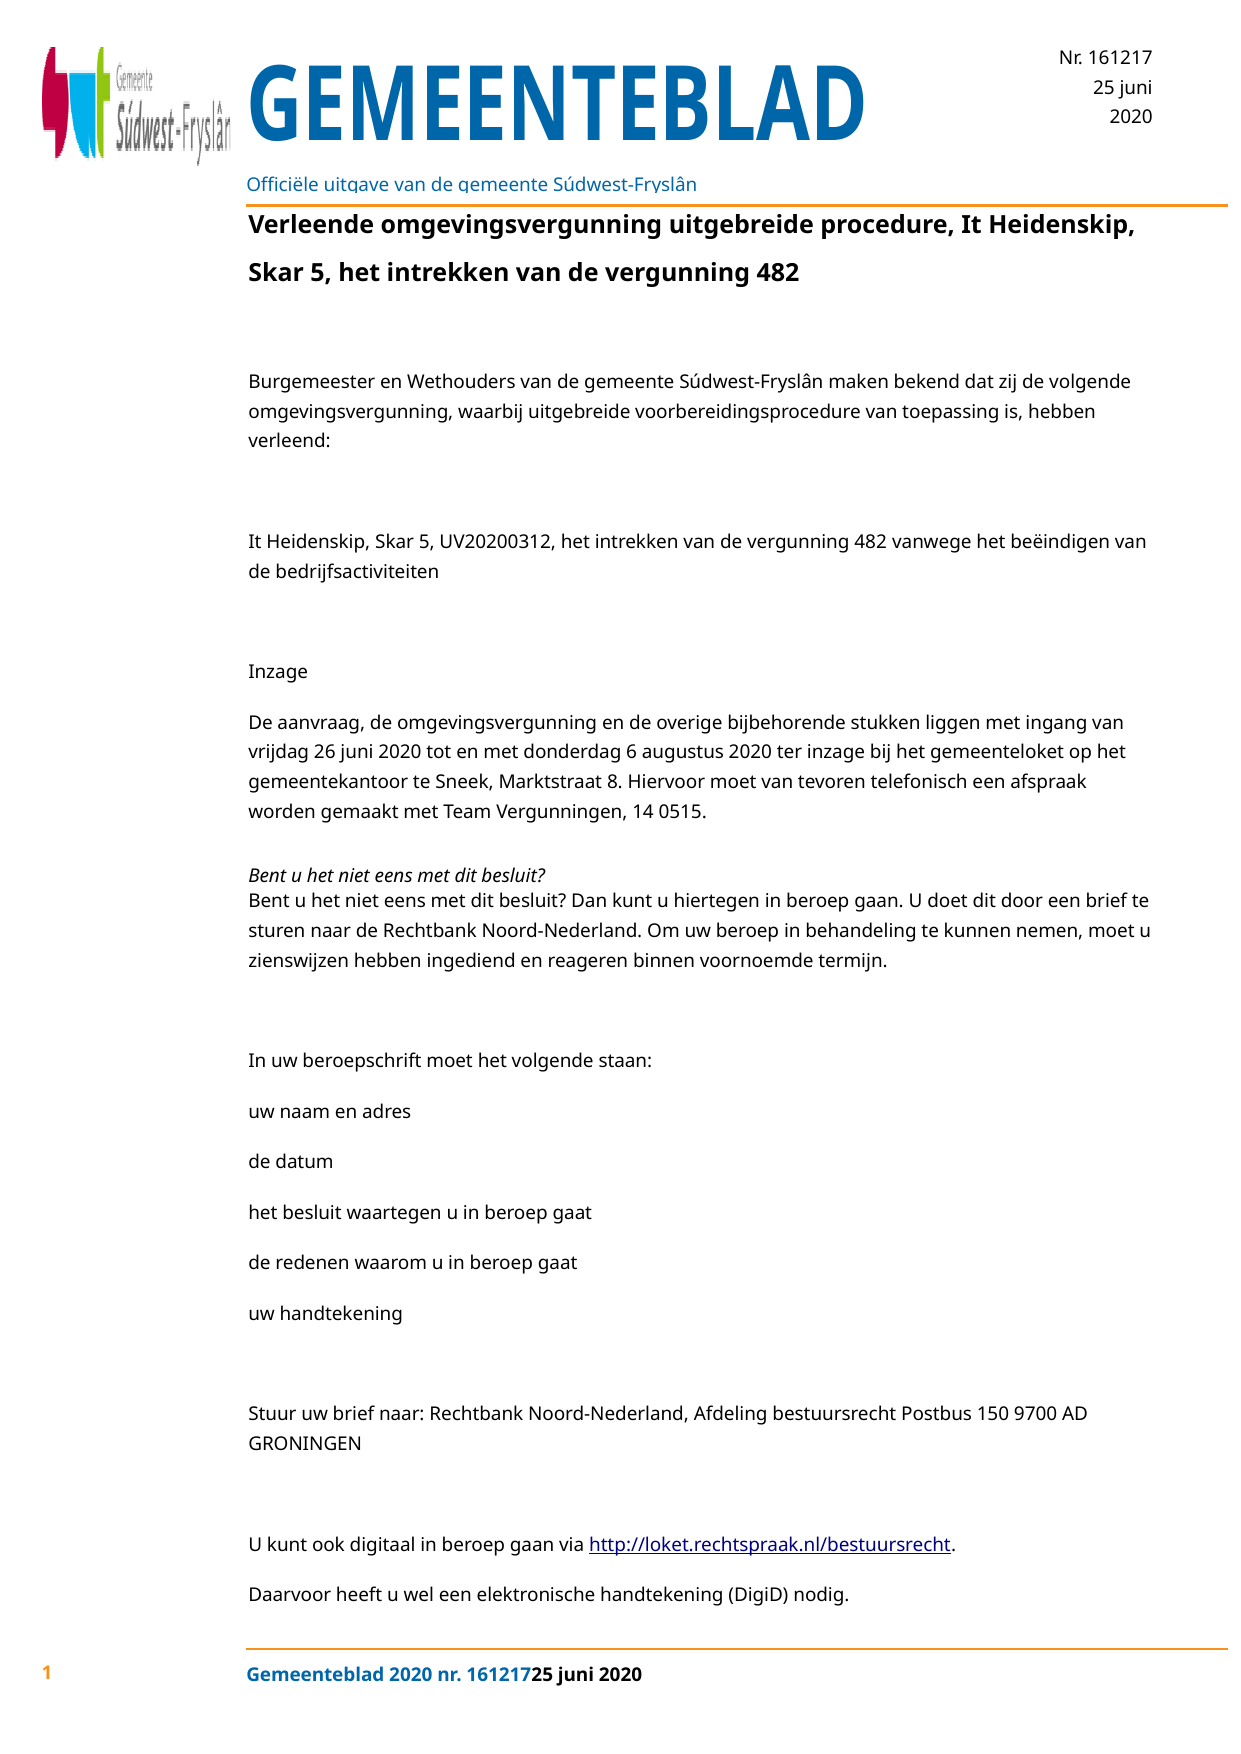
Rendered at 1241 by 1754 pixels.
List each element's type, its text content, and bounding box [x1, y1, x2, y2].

text Inzage [248, 659, 1152, 684]
text Bent u het niet eens met dit besluit? [248, 862, 1152, 888]
text Verleende omgevingsvergunning uitgebreide procedure, It Heidenskip, Skar 5, het intrekken van de vergunning 482 [248, 207, 1152, 288]
text It Heidenskip, Skar 5, UV20200312, het intrekken van de vergunning 482 vanwege het beëindigen van de bedrijfsactiviteiten [248, 528, 1152, 584]
text U kunt ook digitaal in beroep gaan via http://loket.rechtspraak.nl/bestuursrecht. [248, 1531, 1152, 1557]
text Burgemeester en Wethouders van de gemeente Súdwest-Fryslân maken bekend dat zij de volgende omgevingsvergunning, waarbij uitgebreide voorbereidingsprocedure van toepassing is, hebben verleend: [248, 368, 1152, 453]
text Bent u het niet eens met dit besluit? Dan kunt u hiertegen in beroep gaan. U doet dit door een brief te sturen naar de Rechtbank Noord-Nederland. Om uw beroep in behandeling te kunnen nemen, moet u zienswijzen hebben ingediend en reageren binnen voornoemde termijn. [248, 888, 1152, 972]
text In uw beroepschrift moet het volgende staan: [248, 1048, 1152, 1073]
text Daarvoor heeft u wel een elektronische handtekening (DigiD) nodig. [248, 1581, 1152, 1607]
text de redenen waarom u in beroep gaat [248, 1249, 1152, 1275]
text het besluit waartegen u in beroep gaat [248, 1199, 1152, 1224]
text Stuur uw brief naar: Rechtbank Noord-Nederland, Afdeling bestuursrecht Postbus 150 9700 AD GRONINGEN [248, 1401, 1152, 1456]
text De aanvraag, de omgevingsvergunning en de overige bijbehorende stukken liggen met ingang van vrijdag 26 juni 2020 tot en met donderdag 6 augustus 2020 ter inzage bij het gemeenteloket op het gemeentekantoor te Sneek, Marktstraat 8. Hiervoor moet van tevoren telefonisch een afspraak worden gemaakt met Team Vergunningen, 14 0515. [248, 709, 1152, 824]
text uw naam en adres [248, 1098, 1152, 1124]
picture [41, 47, 231, 172]
text uw handtekening [248, 1300, 1152, 1325]
text de datum [248, 1148, 1152, 1174]
